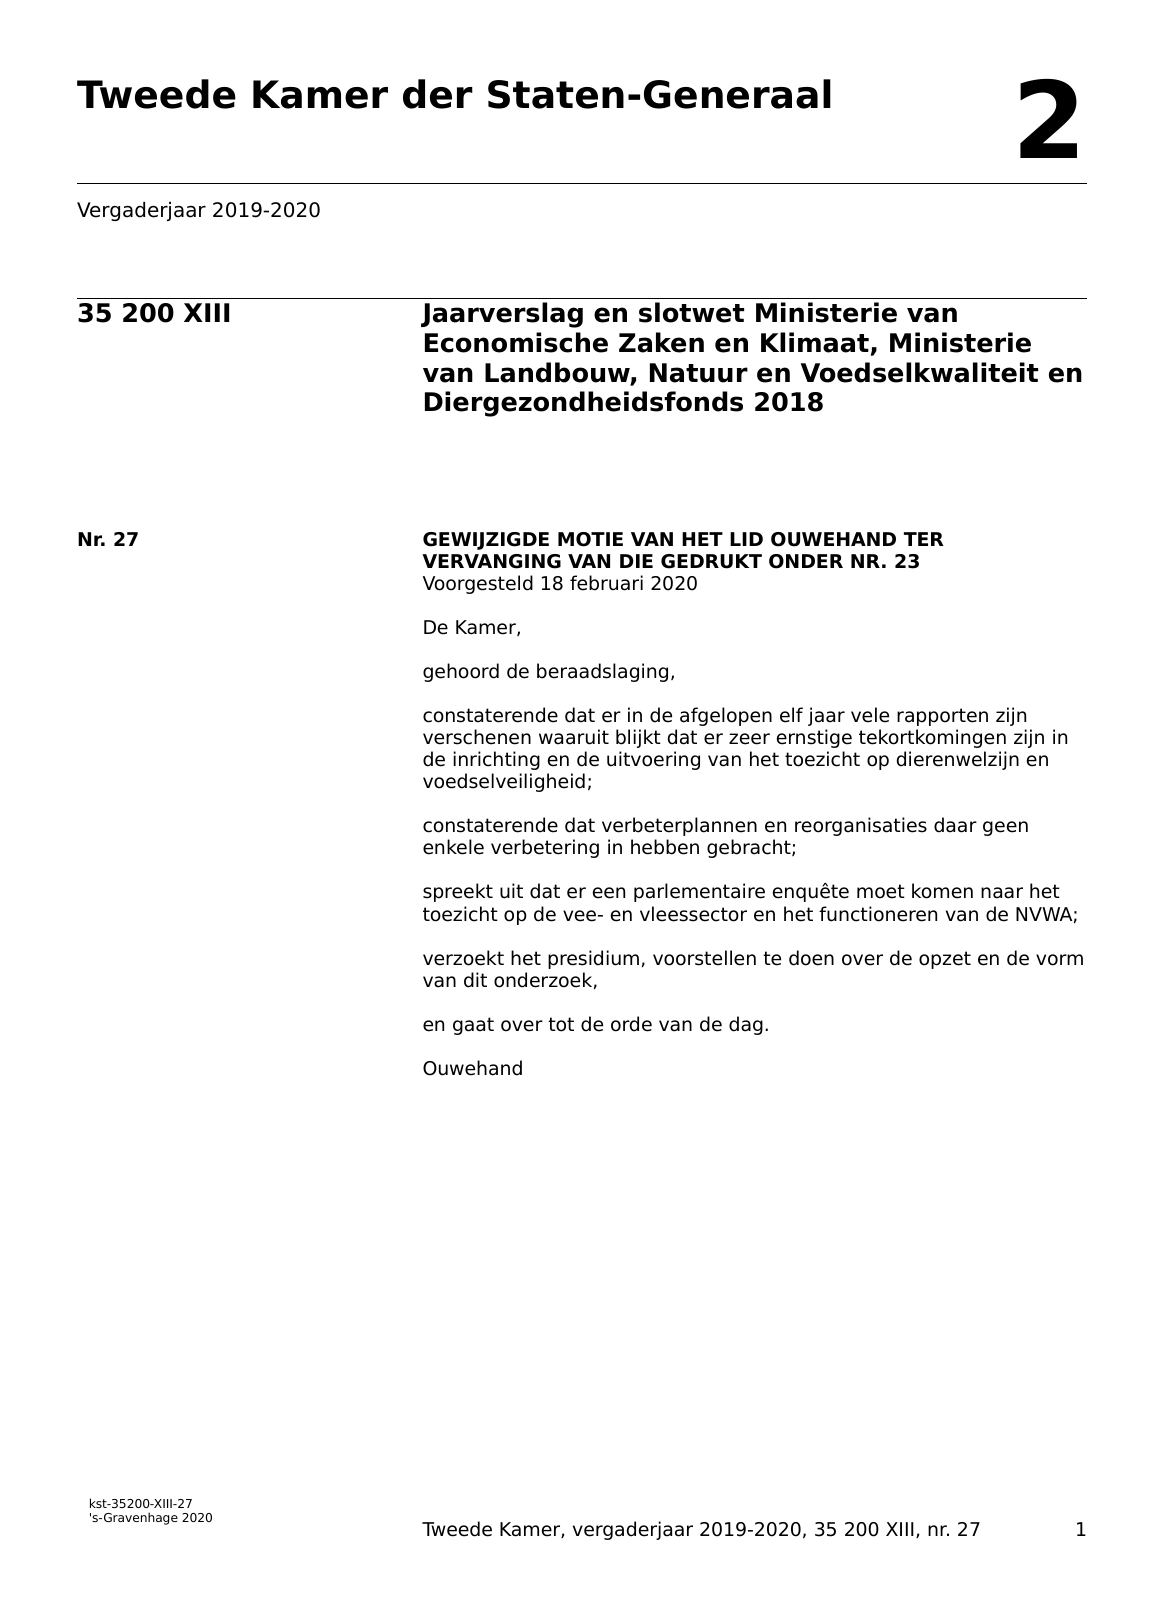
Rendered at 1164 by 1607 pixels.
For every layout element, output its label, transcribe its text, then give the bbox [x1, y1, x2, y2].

text constaterende dat er in de afgelopen elf jaar vele rapporten zijn verschenen waaruit blijkt dat er zeer ernstige tekortkomingen zijn in de inrichting en de uitvoering van het toezicht op dierenwelzijn en voedselveiligheid; [422, 705, 1087, 793]
subtitle Nr. 27 GEWIJZIGDE MOTIE VAN HET LID OUWEHAND TER VERVANGING VAN DIE GEDRUKT ONDER NR. 23 [77, 529, 1087, 573]
subtitle 35 200 XIII Jaarverslag en slotwet Ministerie van Economische Zaken en Klimaat, Ministerie van Landbouw, Natuur en Voedselkwaliteit en Diergezondheidsfonds 2018 [77, 299, 1087, 418]
text kst-35200-XIII-27 [88, 1497, 323, 1511]
table_header 2 [886, 59, 1087, 183]
text en gaat over tot de orde van de dag. [422, 1014, 1087, 1036]
text Ouwehand [422, 1058, 1087, 1080]
table_header Tweede Kamer der Staten-Generaal [77, 59, 886, 183]
text verzoekt het presidium, voorstellen te doen over de opzet en de vorm van dit onderzoek, [422, 948, 1087, 992]
text De Kamer, [422, 617, 1087, 639]
text constaterende dat verbeterplannen en reorganisaties daar geen enkele verbetering in hebben gebracht; [422, 815, 1087, 859]
text Voorgesteld 18 februari 2020 [422, 573, 1087, 595]
text 's-Gravenhage 2020 [88, 1511, 323, 1525]
text gehoord de beraadslaging, [422, 661, 1087, 683]
text spreekt uit dat er een parlementaire enquête moet komen naar het toezicht op de vee- en vleessector en het functioneren van de NVWA; [422, 881, 1087, 925]
table_cell Vergaderjaar 2019-2020 [77, 184, 1087, 298]
